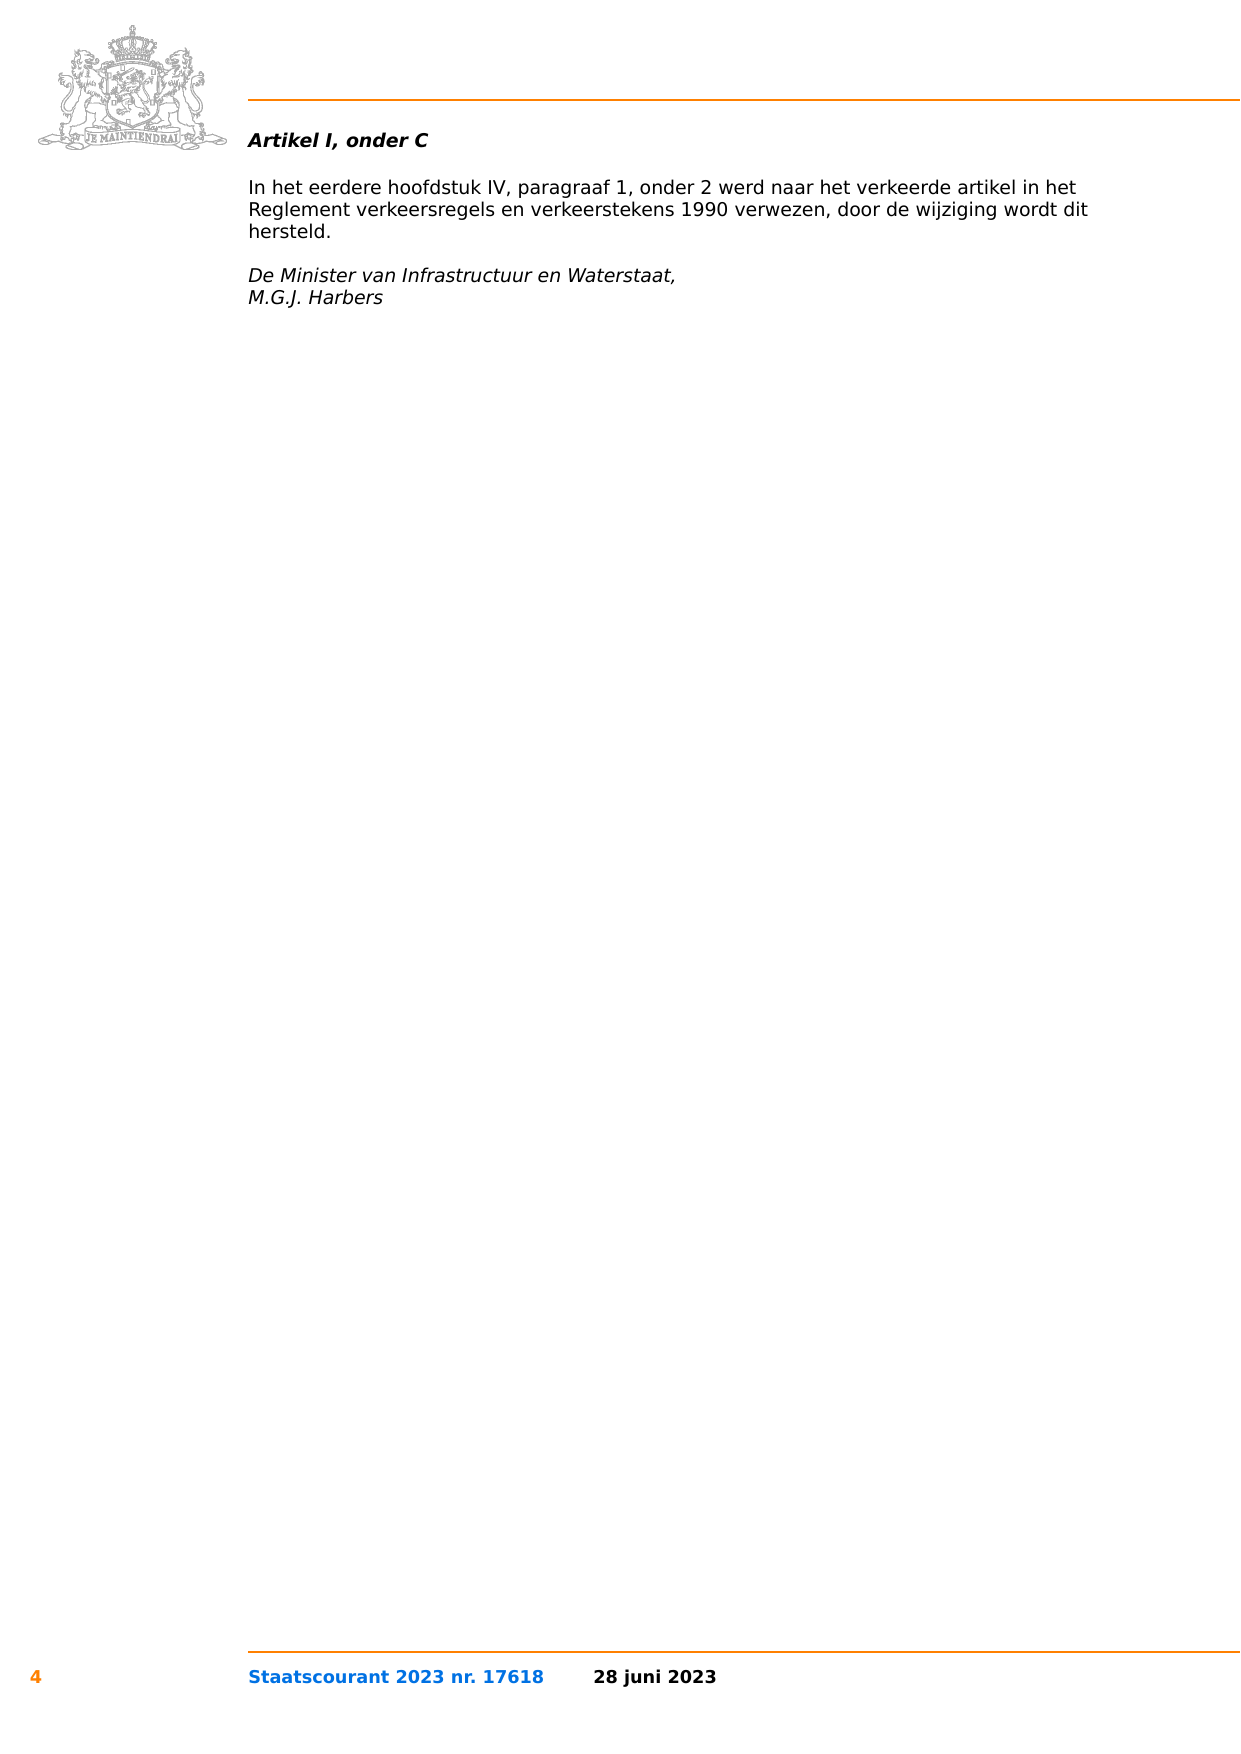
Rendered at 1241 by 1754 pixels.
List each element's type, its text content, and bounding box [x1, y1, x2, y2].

subtitle Artikel I, onder C [248, 130, 1163, 152]
text De Minister van Infrastructuur en Waterstaat, M.G.J. Harbers [248, 265, 1163, 309]
picture [38, 25, 227, 150]
text In het eerdere hoofdstuk IV, paragraaf 1, onder 2 werd naar het verkeerde artikel in het Reglement verkeersregels en verkeerstekens 1990 verwezen, door de wijziging wordt dit hersteld. [248, 177, 1163, 243]
